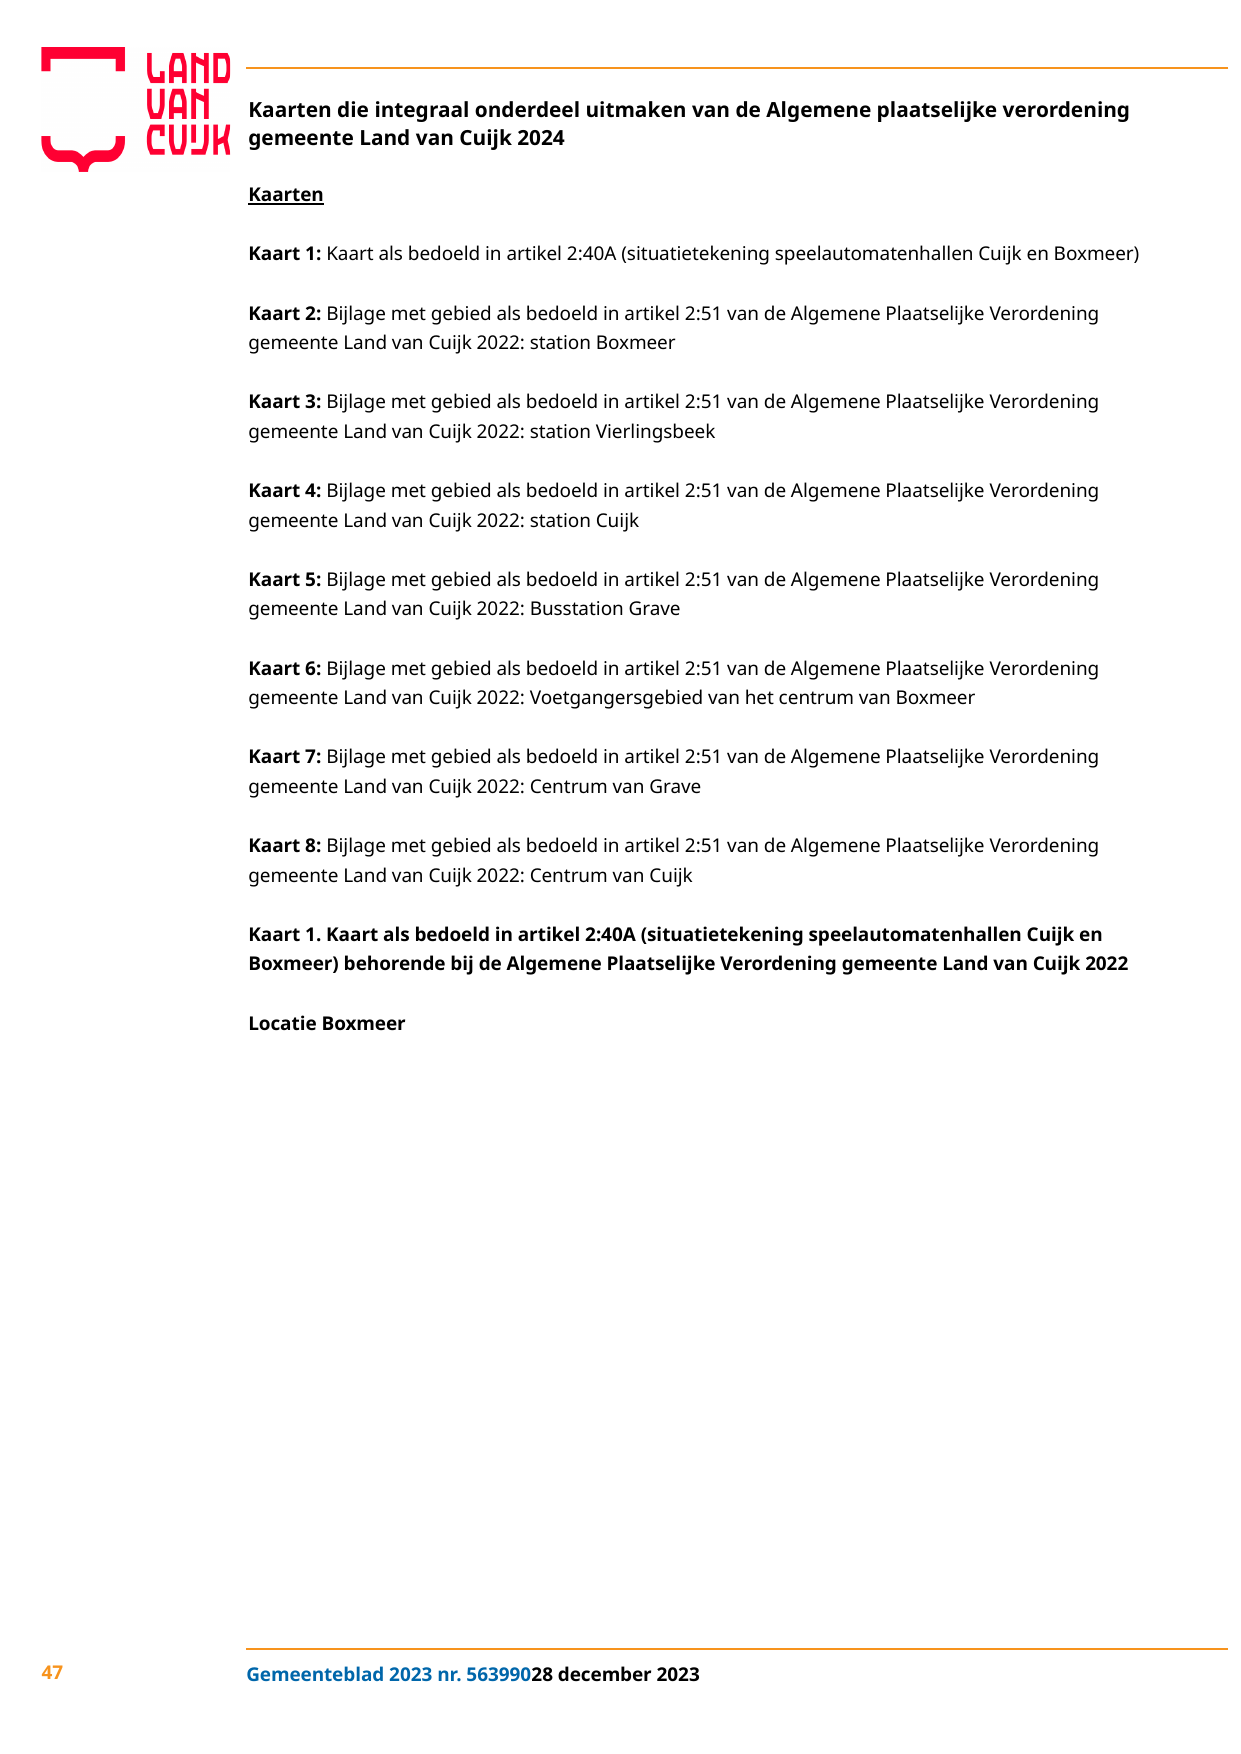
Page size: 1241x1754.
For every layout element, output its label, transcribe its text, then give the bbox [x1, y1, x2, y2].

text Kaart 6: Bijlage met gebied als bedoeld in artikel 2:51 van de Algemene Plaatselijke Verordening gemeente Land van Cuijk 2022: Voetgangersgebied van het centrum van Boxmeer [248, 655, 1152, 710]
text Kaart 7: Bijlage met gebied als bedoeld in artikel 2:51 van de Algemene Plaatselijke Verordening gemeente Land van Cuijk 2022: Centrum van Grave [248, 743, 1152, 799]
text Kaart 3: Bijlage met gebied als bedoeld in artikel 2:51 van de Algemene Plaatselijke Verordening gemeente Land van Cuijk 2022: station Vierlingsbeek [248, 388, 1152, 444]
text Kaart 1. Kaart als bedoeld in artikel 2:40A (situatietekening speelautomatenhallen Cuijk en Boxmeer) behorende bij de Algemene Plaatselijke Verordening gemeente Land van Cuijk 2022 [248, 921, 1152, 976]
text Kaart 4: Bijlage met gebied als bedoeld in artikel 2:51 van de Algemene Plaatselijke Verordening gemeente Land van Cuijk 2022: station Cuijk [248, 477, 1152, 532]
text Kaart 1: Kaart als bedoeld in artikel 2:40A (situatietekening speelautomatenhallen Cuijk en Boxmeer) [248, 241, 1152, 266]
text Kaarten [248, 181, 1152, 207]
text Kaart 8: Bijlage met gebied als bedoeld in artikel 2:51 van de Algemene Plaatselijke Verordening gemeente Land van Cuijk 2022: Centrum van Cuijk [248, 832, 1152, 887]
picture [41, 47, 231, 172]
text Kaarten die integraal onderdeel uitmaken van de Algemene plaatselijke verordening gemeente Land van Cuijk 2024 [248, 95, 1152, 152]
text Kaart 2: Bijlage met gebied als bedoeld in artikel 2:51 van de Algemene Plaatselijke Verordening gemeente Land van Cuijk 2022: station Boxmeer [248, 300, 1152, 355]
text Locatie Boxmeer [248, 1010, 1152, 1035]
text Kaart 5: Bijlage met gebied als bedoeld in artikel 2:51 van de Algemene Plaatselijke Verordening gemeente Land van Cuijk 2022: Busstation Grave [248, 566, 1152, 621]
